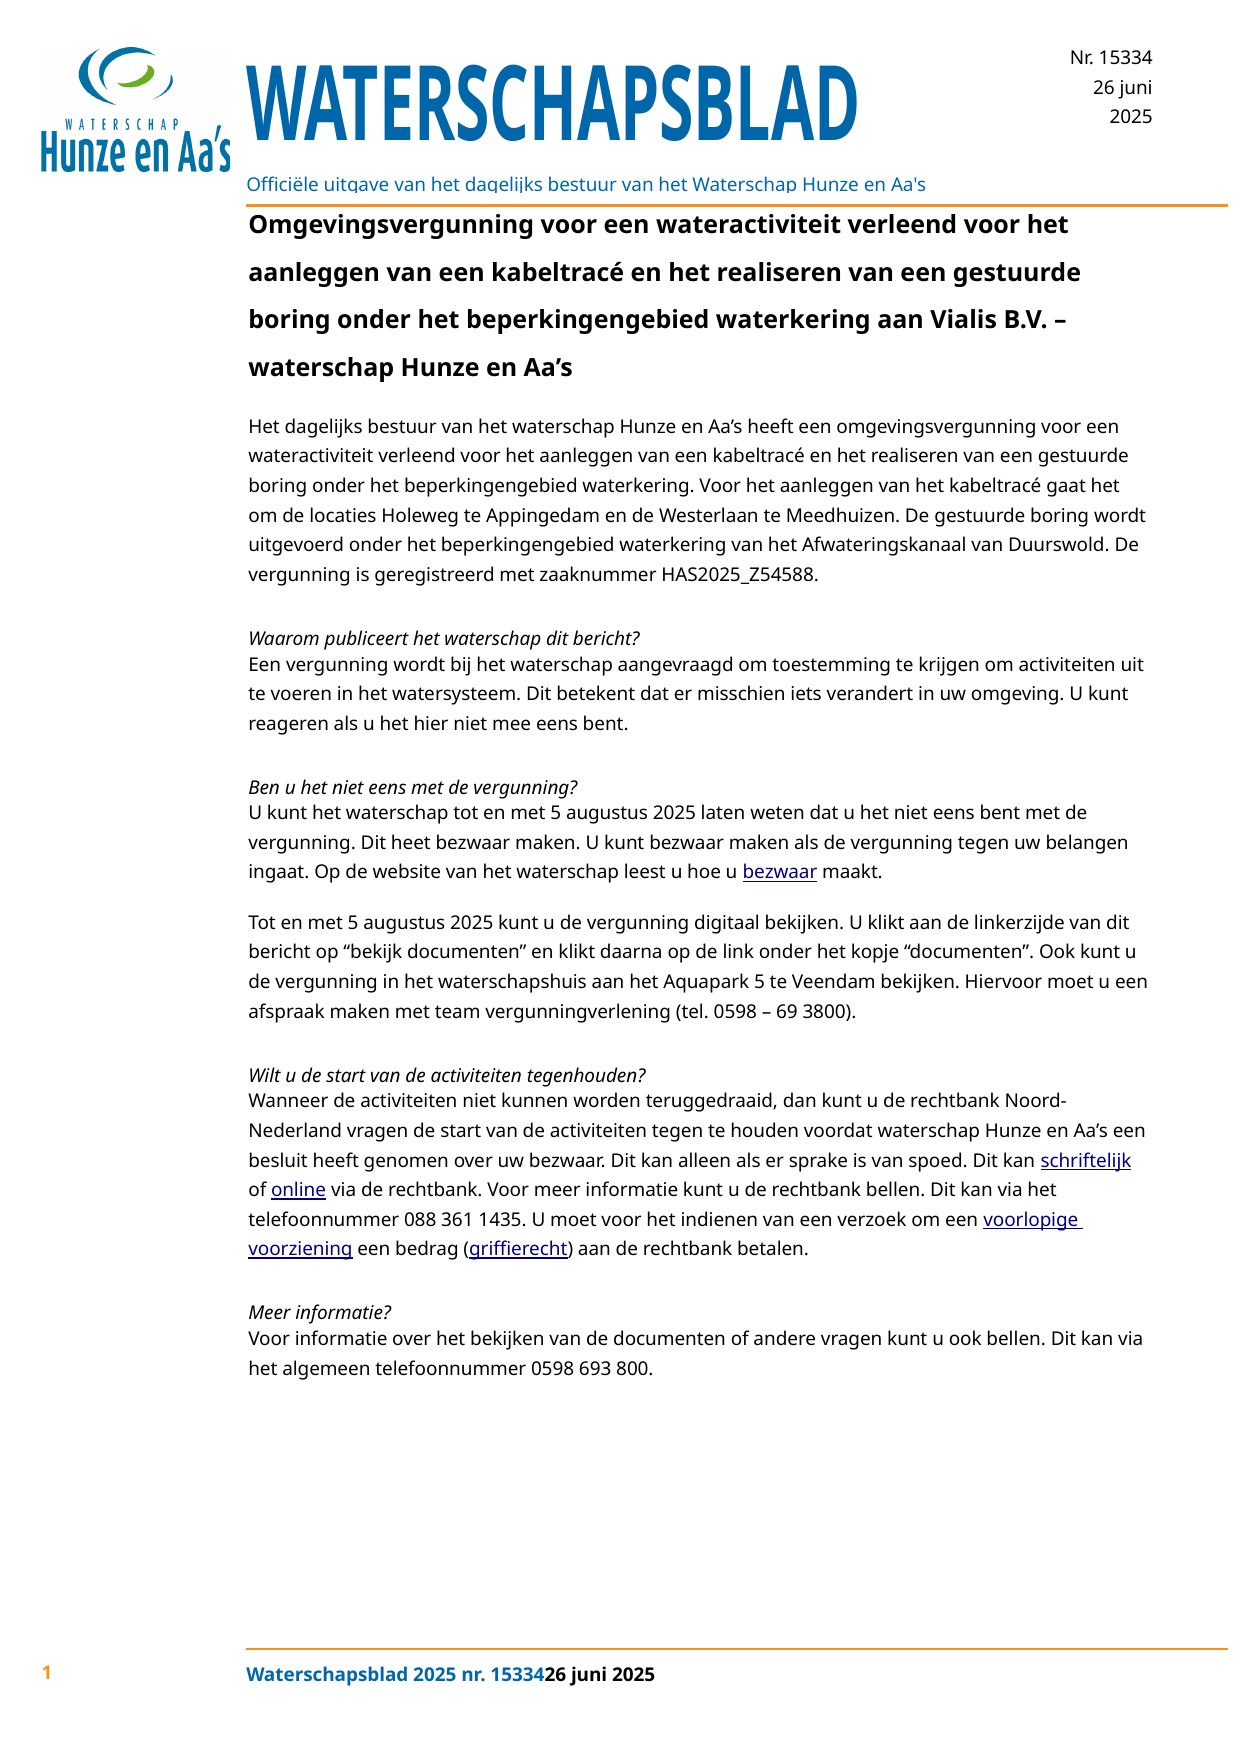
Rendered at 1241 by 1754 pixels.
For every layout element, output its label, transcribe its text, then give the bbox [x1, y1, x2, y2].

text Wilt u de start van de activiteiten tegenhouden? [248, 1062, 1152, 1088]
text Meer informatie? [248, 1299, 1152, 1325]
text Het dagelijks bestuur van het waterschap Hunze en Aa’s heeft een omgevingsvergunning voor een wateractiviteit verleend voor het aanleggen van een kabeltracé en het realiseren van een gestuurde boring onder het beperkingengebied waterkering. Voor het aanleggen van het kabeltracé gaat het om de locaties Holeweg te Appingedam en de Westerlaan te Meedhuizen. De gestuurde boring wordt uitgevoerd onder het beperkingengebied waterkering van het Afwateringskanaal van Duurswold. De vergunning is geregistreerd met zaaknummer HAS2025_Z54588. [248, 413, 1152, 587]
picture [226, 145, 231, 156]
picture [47, 154, 51, 172]
text Voor informatie over het bekijken van de documenten of andere vragen kunt u ook bellen. Dit kan via het algemeen telefoonnummer 0598 693 800. [248, 1325, 1152, 1381]
text Tot en met 5 augustus 2025 kunt u de vergunning digitaal bekijken. U klikt aan de linkerzijde van dit bericht op “bekijk documenten” en klikt daarna op de link onder het kopje “documenten”. Ook kunt u de vergunning in het waterschapshuis aan het Aquapark 5 te Veendam bekijken. Hiervoor moet u een afspraak maken met team vergunningverlening (tel. 0598 – 69 3800). [248, 909, 1152, 1024]
text Ben u het niet eens met de vergunning? [248, 774, 1152, 799]
picture [41, 47, 231, 172]
text Een vergunning wordt bij het waterschap aangevraagd om toestemming te krijgen om activiteiten uit te voeren in het watersysteem. Dit betekent dat er misschien iets verandert in uw omgeving. U kunt reageren als u het hier niet mee eens bent. [248, 651, 1152, 736]
picture [183, 163, 191, 172]
text Wanneer de activiteiten niet kunnen worden teruggedraaid, dan kunt u de rechtbank Noord-Nederland vragen de start van de activiteiten tegen te houden voordat waterschap Hunze en Aa’s een besluit heeft genomen over uw bezwaar. Dit kan alleen als er sprake is van spoed. Dit kan schriftelijk of online via de rechtbank. Voor meer informatie kunt u de rechtbank bellen. Dit kan via het telefoonnummer 088 361 1435. U moet voor het indienen van een verzoek om een voorlopige voorziening een bedrag (griffierecht) aan de rechtbank betalen. [248, 1088, 1152, 1261]
text U kunt het waterschap tot en met 5 augustus 2025 laten weten dat u het niet eens bent met de vergunning. Dit heet bezwaar maken. U kunt bezwaar maken als de vergunning tegen uw belangen ingaat. Op de website van het waterschap leest u hoe u bezwaar maakt. [248, 799, 1152, 884]
text Waarom publiceert het waterschap dit bericht? [248, 625, 1152, 651]
text Omgevingsvergunning voor een wateractiviteit verleend voor het aanleggen van een kabeltracé en het realiseren van een gestuurde boring onder het beperkingengebied waterkering aan Vialis B.V. – waterschap Hunze en Aa’s [248, 207, 1152, 384]
